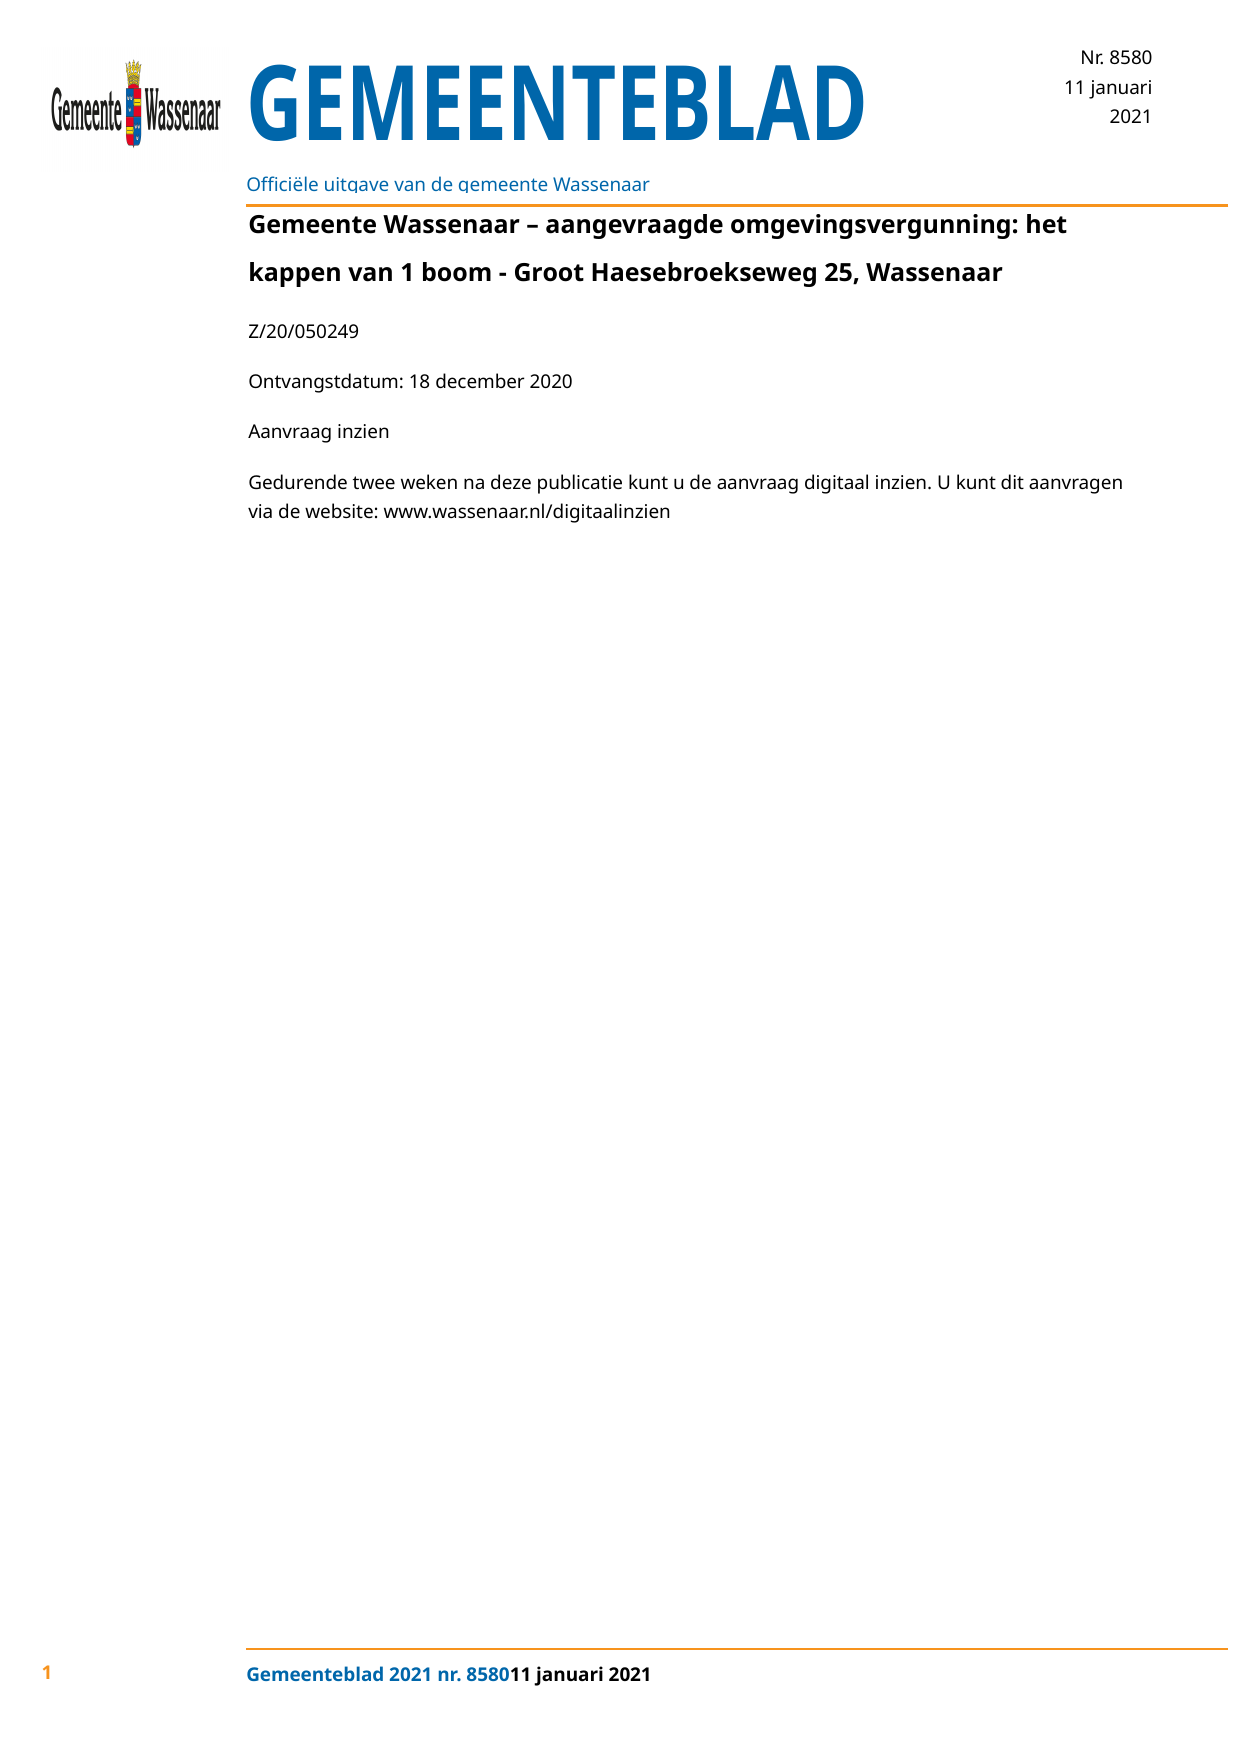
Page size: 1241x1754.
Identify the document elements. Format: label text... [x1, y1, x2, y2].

text Gemeente Wassenaar – aangevraagde omgevingsvergunning: het kappen van 1 boom - Groot Haesebroekseweg 25, Wassenaar [248, 207, 1152, 288]
picture [41, 47, 231, 172]
text Aanvraag inzien [248, 419, 1152, 444]
text Ontvangstdatum: 18 december 2020 [248, 368, 1152, 394]
text Z/20/050249 [248, 318, 1152, 344]
text Gedurende twee weken na deze publicatie kunt u de aanvraag digitaal inzien. U kunt dit aanvragen via de website: www.wassenaar.nl/digitaalinzien [248, 469, 1152, 524]
